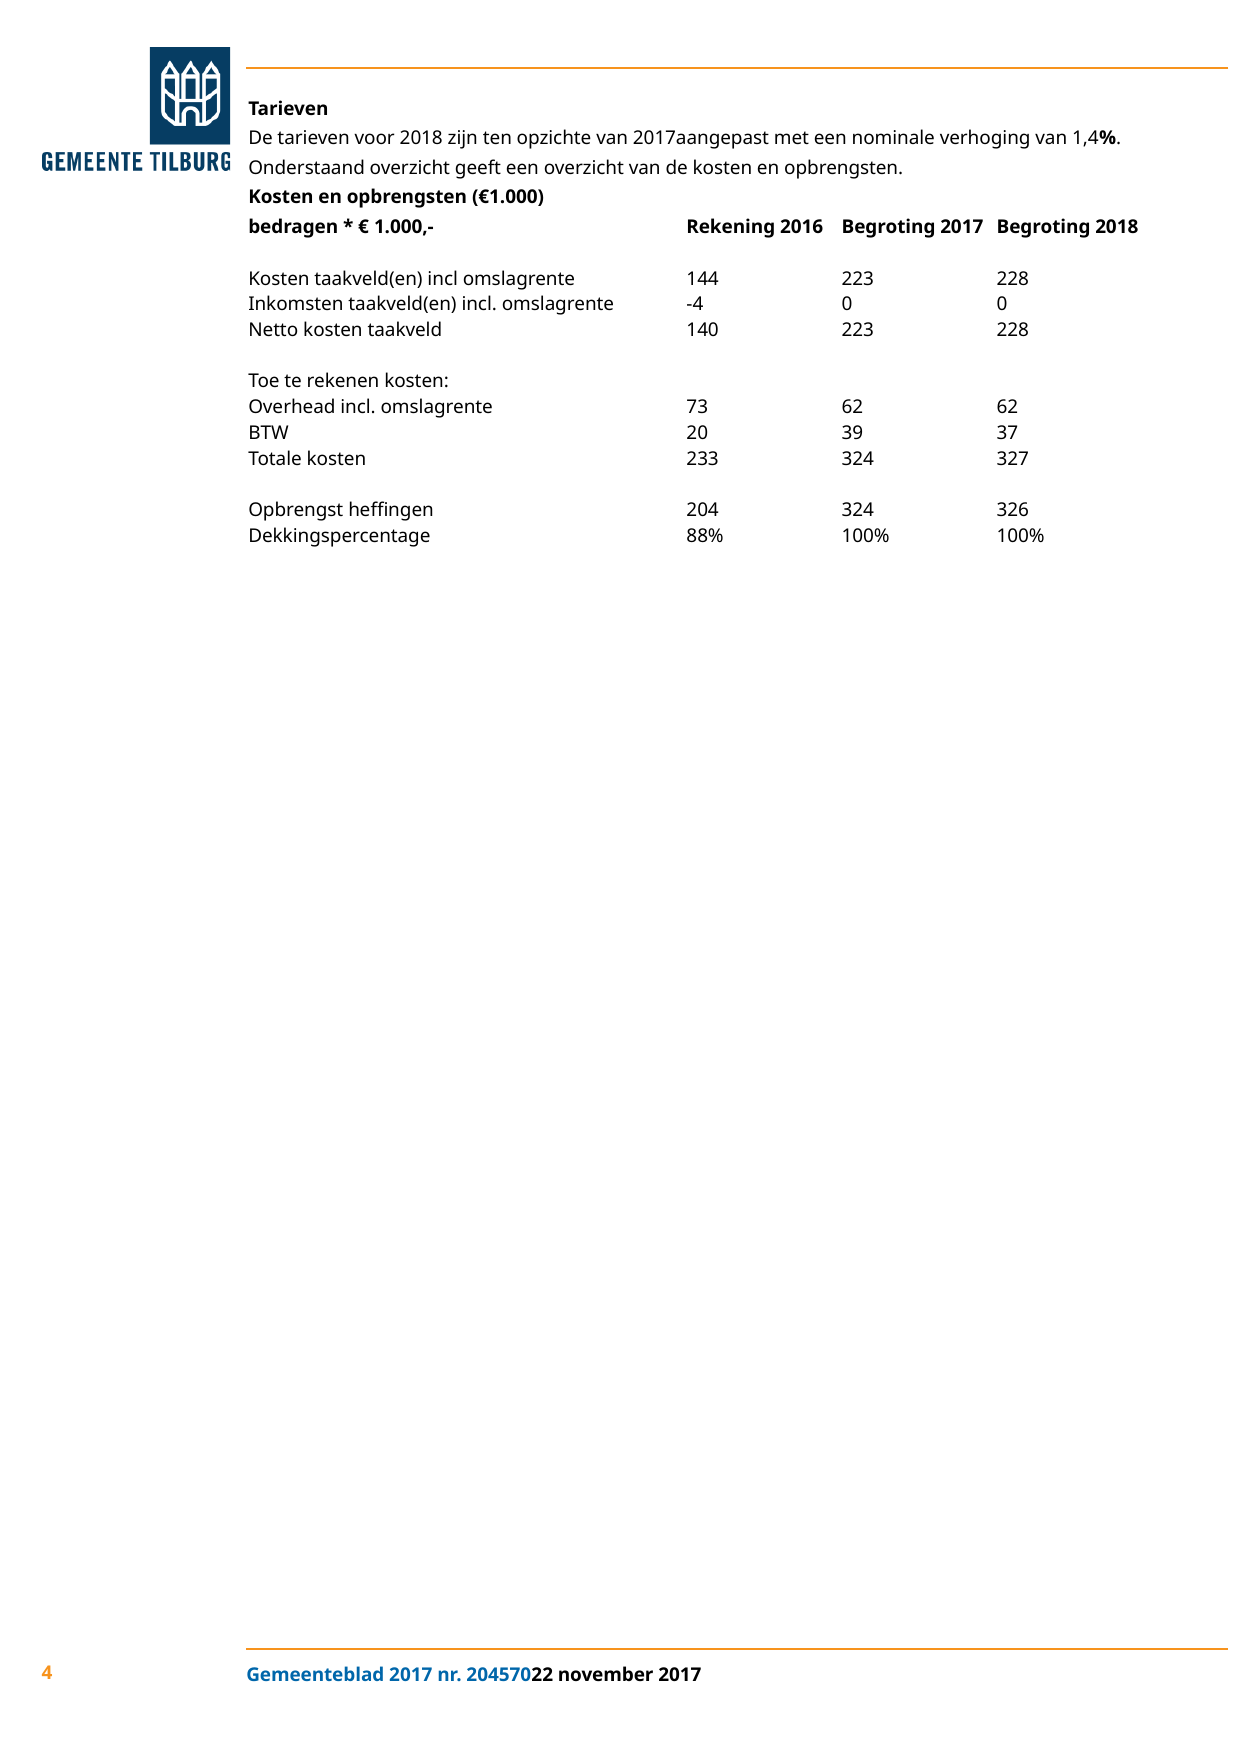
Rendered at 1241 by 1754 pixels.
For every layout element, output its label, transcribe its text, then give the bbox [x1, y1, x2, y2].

table_cell 0 [996, 290, 1152, 316]
table_header Rekening 2016 [686, 213, 841, 239]
table_cell [996, 342, 1152, 368]
table_cell Overhead incl. omslagrente [248, 393, 686, 419]
table_cell 204 [686, 496, 841, 522]
table_cell Totale kosten [248, 445, 686, 471]
table_cell 140 [686, 316, 841, 342]
table_cell Dekkingspercentage [248, 522, 686, 548]
table_header Begroting 2018 [996, 213, 1152, 239]
table_cell 20 [686, 419, 841, 445]
table_cell [996, 471, 1152, 496]
table_cell Opbrengst heffingen [248, 496, 686, 522]
table_cell 324 [841, 496, 996, 522]
table_cell 73 [686, 393, 841, 419]
text Onderstaand overzicht geeft een overzicht van de kosten en opbrengsten. [248, 154, 1152, 180]
text Tarieven [248, 95, 1152, 121]
table_header bedragen * € 1.000,- [248, 213, 686, 239]
table_cell 88% [686, 522, 841, 548]
table_cell [841, 471, 996, 496]
table_cell [841, 239, 996, 265]
table_cell [248, 342, 686, 368]
table_cell 228 [996, 316, 1152, 342]
table_cell [686, 471, 841, 496]
table_cell -4 [686, 290, 841, 316]
table_cell [996, 368, 1152, 393]
table_cell Kosten taakveld(en) incl omslagrente [248, 265, 686, 290]
table_cell 144 [686, 265, 841, 290]
picture [41, 47, 231, 172]
table_cell [686, 342, 841, 368]
table_cell [686, 368, 841, 393]
table_cell [996, 239, 1152, 265]
table_cell 62 [996, 393, 1152, 419]
text Kosten en opbrengsten (€1.000) [248, 183, 1152, 209]
table_cell BTW [248, 419, 686, 445]
table_cell 100% [841, 522, 996, 548]
table_cell Netto kosten taakveld [248, 316, 686, 342]
table_cell [841, 368, 996, 393]
table_cell Toe te rekenen kosten: [248, 368, 686, 393]
text De tarieven voor 2018 zijn ten opzichte van 2017aangepast met een nominale verhoging van 1,4%. [248, 124, 1152, 150]
table_cell 233 [686, 445, 841, 471]
table_cell 223 [841, 265, 996, 290]
table_cell [686, 239, 841, 265]
table_cell 39 [841, 419, 996, 445]
table_cell 100% [996, 522, 1152, 548]
table_cell 324 [841, 445, 996, 471]
table_cell [248, 239, 686, 265]
table_cell 326 [996, 496, 1152, 522]
table_header Begroting 2017 [841, 213, 996, 239]
table_cell 327 [996, 445, 1152, 471]
table_cell 223 [841, 316, 996, 342]
table_cell 37 [996, 419, 1152, 445]
table_cell 0 [841, 290, 996, 316]
table_cell [248, 471, 686, 496]
table_cell 228 [996, 265, 1152, 290]
table_cell [841, 342, 996, 368]
table_cell Inkomsten taakveld(en) incl. omslagrente [248, 290, 686, 316]
table_cell 62 [841, 393, 996, 419]
